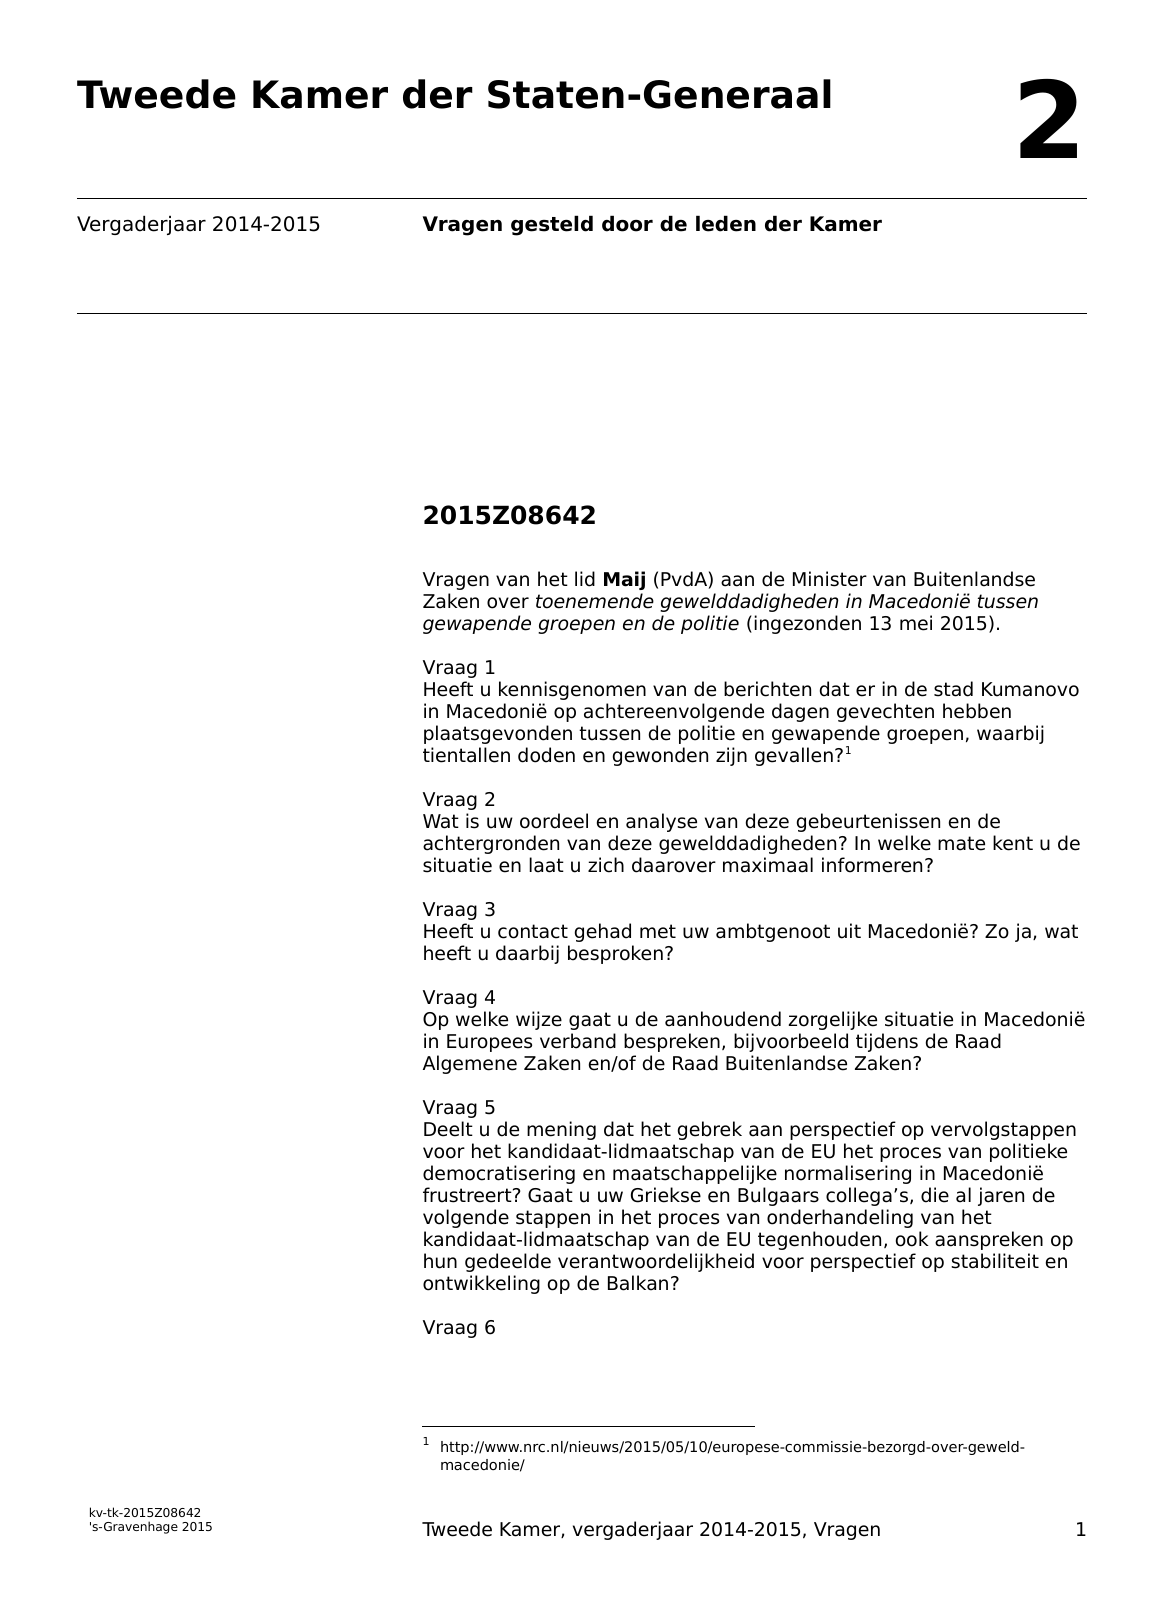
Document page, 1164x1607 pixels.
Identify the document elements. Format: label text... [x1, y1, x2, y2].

table_cell Vergaderjaar 2014-2015 [77, 199, 422, 313]
text Vraag 6 [422, 1317, 1087, 1339]
text Vraag 5 [422, 1097, 1087, 1119]
text Heeft u contact gehad met uw ambtgenoot uit Macedonië? Zo ja, wat heeft u daarbij besproken? [422, 921, 1087, 965]
text Vraag 4 [422, 987, 1087, 1009]
text Wat is uw oordeel en analyse van deze gebeurtenissen en de achtergronden van deze gewelddadigheden? In welke mate kent u de situatie en laat u zich daarover maximaal informeren? [422, 811, 1087, 877]
text Vraag 2 [422, 789, 1087, 811]
text Deelt u de mening dat het gebrek aan perspectief op vervolgstappen voor het kandidaat-lidmaatschap van de EU het proces van politieke democratisering en maatschappelijke normalisering in Macedonië frustreert? Gaat u uw Griekse en Bulgaars collega’s, die al jaren de volgende stappen in het proces van onderhandeling van het kandidaat-lidmaatschap van de EU tegenhouden, ook aanspreken op hun gedeelde verantwoordelijkheid voor perspectief op stabiliteit en ontwikkeling op de Balkan? [422, 1119, 1087, 1295]
text Vraag 3 [422, 899, 1087, 921]
text 's-Gravenhage 2015 [88, 1520, 323, 1534]
text kv-tk-2015Z08642 [88, 1506, 323, 1520]
text Heeft u kennisgenomen van de berichten dat er in de stad Kumanovo in Macedonië op achtereenvolgende dagen gevechten hebben plaatsgevonden tussen de politie en gewapende groepen, waarbij tientallen doden en gewonden zijn gevallen? [422, 679, 1087, 767]
text Vragen van het lid Maij (PvdA) aan de Minister van Buitenlandse Zaken over toenemende gewelddadigheden in Macedonië tussen gewapende groepen en de politie (ingezonden 13 mei 2015). [422, 569, 1087, 635]
table_header Tweede Kamer der Staten-Generaal [77, 59, 886, 198]
table_header 2 [886, 59, 1087, 198]
text 2015Z08642 [422, 501, 1087, 531]
table_cell Vragen gesteld door de leden der Kamer [422, 199, 1087, 313]
text Op welke wijze gaat u de aanhoudend zorgelijke situatie in Macedonië in Europees verband bespreken, bijvoorbeeld tijdens de Raad Algemene Zaken en/of de Raad Buitenlandse Zaken? [422, 1009, 1087, 1075]
text http://www.nrc.nl/nieuws/2015/05/10/europese-commissie-bezorgd-over-geweld-macedonie/ [422, 1435, 1087, 1474]
text Vraag 1 [422, 657, 1087, 679]
